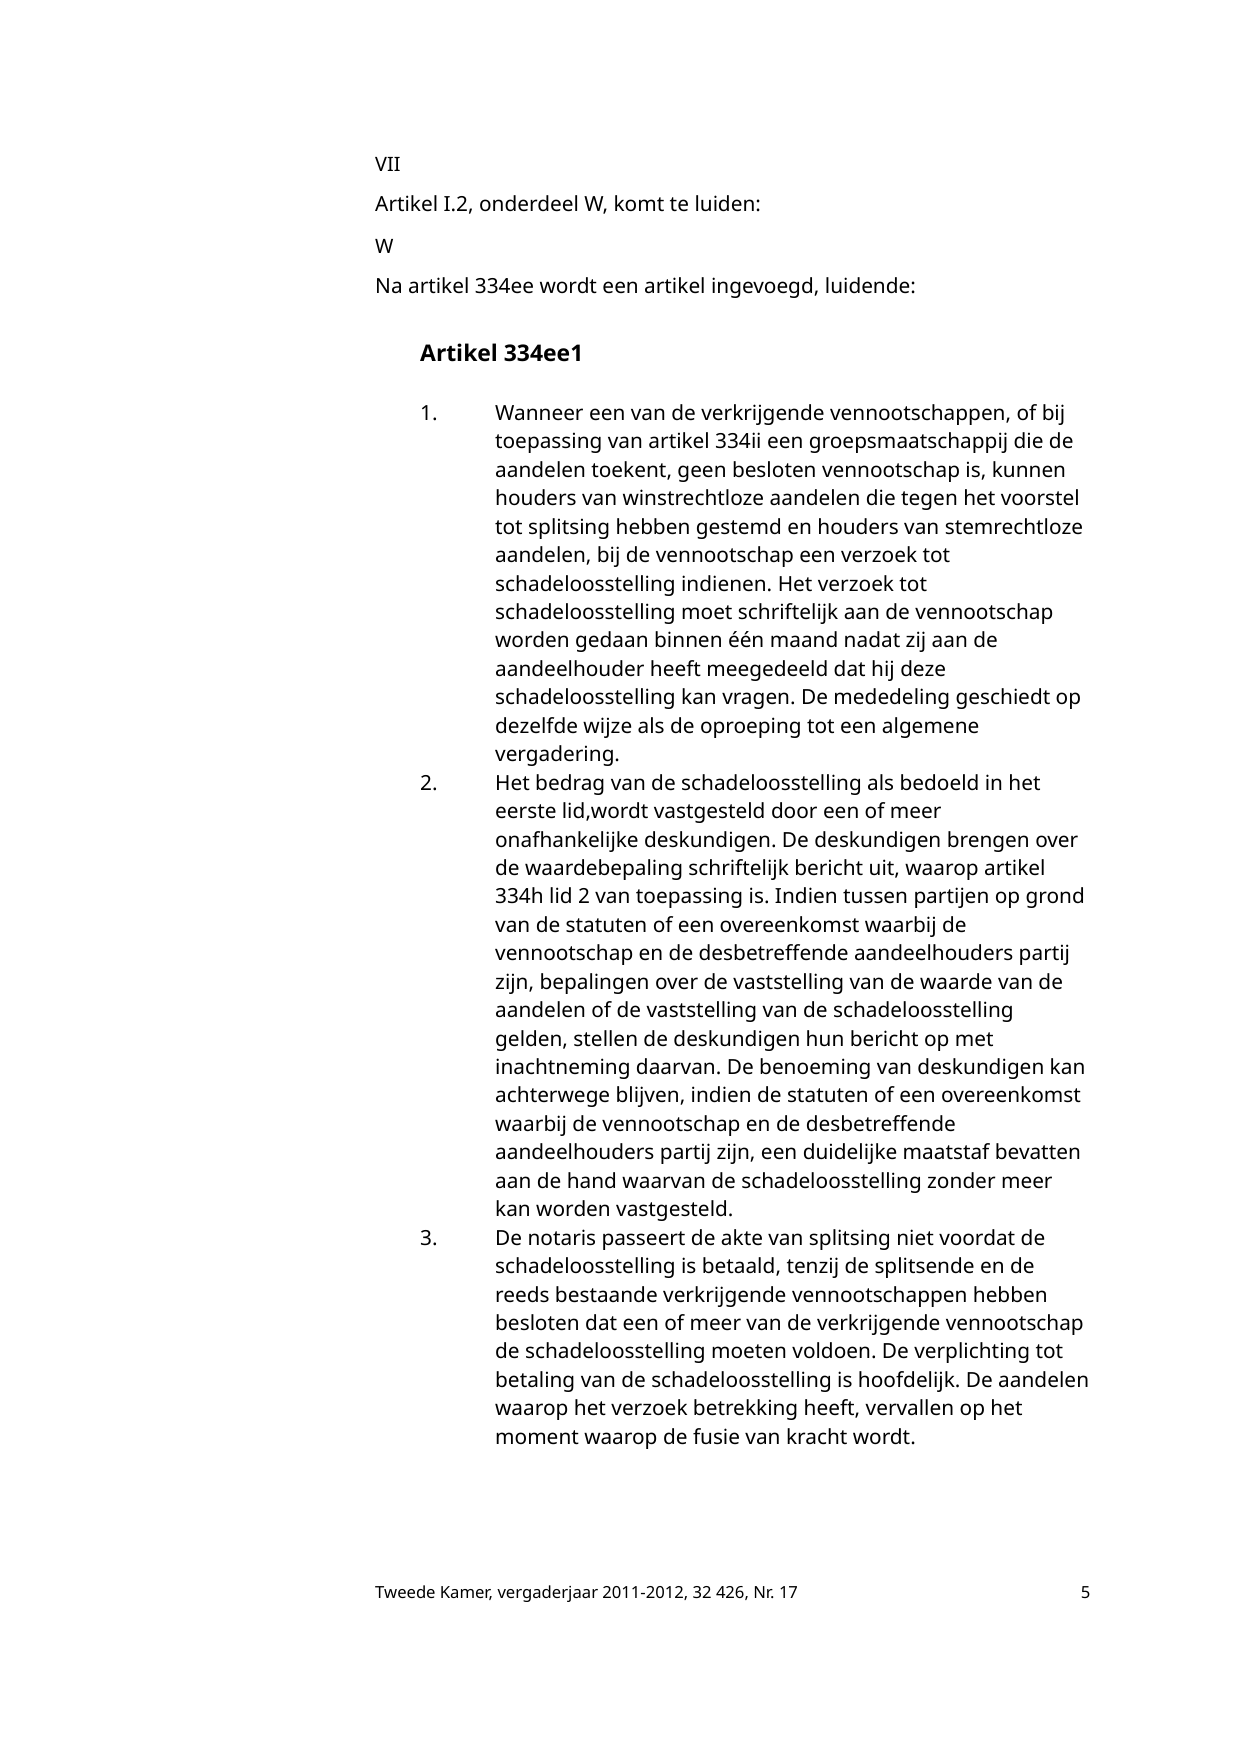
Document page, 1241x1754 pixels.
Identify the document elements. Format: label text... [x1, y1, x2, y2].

text W [375, 232, 1090, 259]
text VII [375, 150, 1090, 177]
text Artikel I.2, onderdeel W, komt te luiden: [375, 189, 1090, 217]
list De notaris passeert de akte van splitsing niet voordat de schadeloosstelling is betaald, tenzij de splitsende en de reeds bestaande verkrijgende vennootschappen hebben besloten dat een of meer van de verkrijgende vennootschap de schadeloosstelling moeten voldoen. De verplichting tot betaling van de schadeloosstelling is hoofdelijk. De aandelen waarop het verzoek betrekking heeft, vervallen op het moment waarop de fusie van kracht wordt. [420, 1223, 1090, 1450]
list Het bedrag van de schadeloosstelling als bedoeld in het eerste lid,wordt vastgesteld door een of meer onafhankelijke deskundigen. De deskundigen brengen over de waardebepaling schriftelijk bericht uit, waarop artikel 334h lid 2 van toepassing is. Indien tussen partijen op grond van de statuten of een overeenkomst waarbij de vennootschap en de desbetreffende aandeelhouders partij zijn, bepalingen over de vaststelling van de waarde van de aandelen of de vaststelling van de schadeloosstelling gelden, stellen de deskundigen hun bericht op met inachtneming daarvan. De benoeming van deskundigen kan achterwege blijven, indien de statuten of een overeenkomst waarbij de vennootschap en de desbetreffende aandeelhouders partij zijn, een duidelijke maatstaf bevatten aan de hand waarvan de schadeloosstelling zonder meer kan worden vastgesteld. [420, 768, 1090, 1223]
subtitle Artikel 334ee1 [420, 337, 1090, 368]
text Na artikel 334ee wordt een artikel ingevoegd, luidende: [375, 271, 1090, 299]
list Wanneer een van de verkrijgende vennootschappen, of bij toepassing van artikel 334ii een groepsmaatschappij die de aandelen toekent, geen besloten vennootschap is, kunnen houders van winstrechtloze aandelen die tegen het voorstel tot splitsing hebben gestemd en houders van stemrechtloze aandelen, bij de vennootschap een verzoek tot schadeloosstelling indienen. Het verzoek tot schadeloosstelling moet schriftelijk aan de vennootschap worden gedaan binnen één maand nadat zij aan de aandeelhouder heeft meegedeeld dat hij deze schadeloosstelling kan vragen. De mededeling geschiedt op dezelfde wijze als de oproeping tot een algemene vergadering. [420, 398, 1090, 768]
